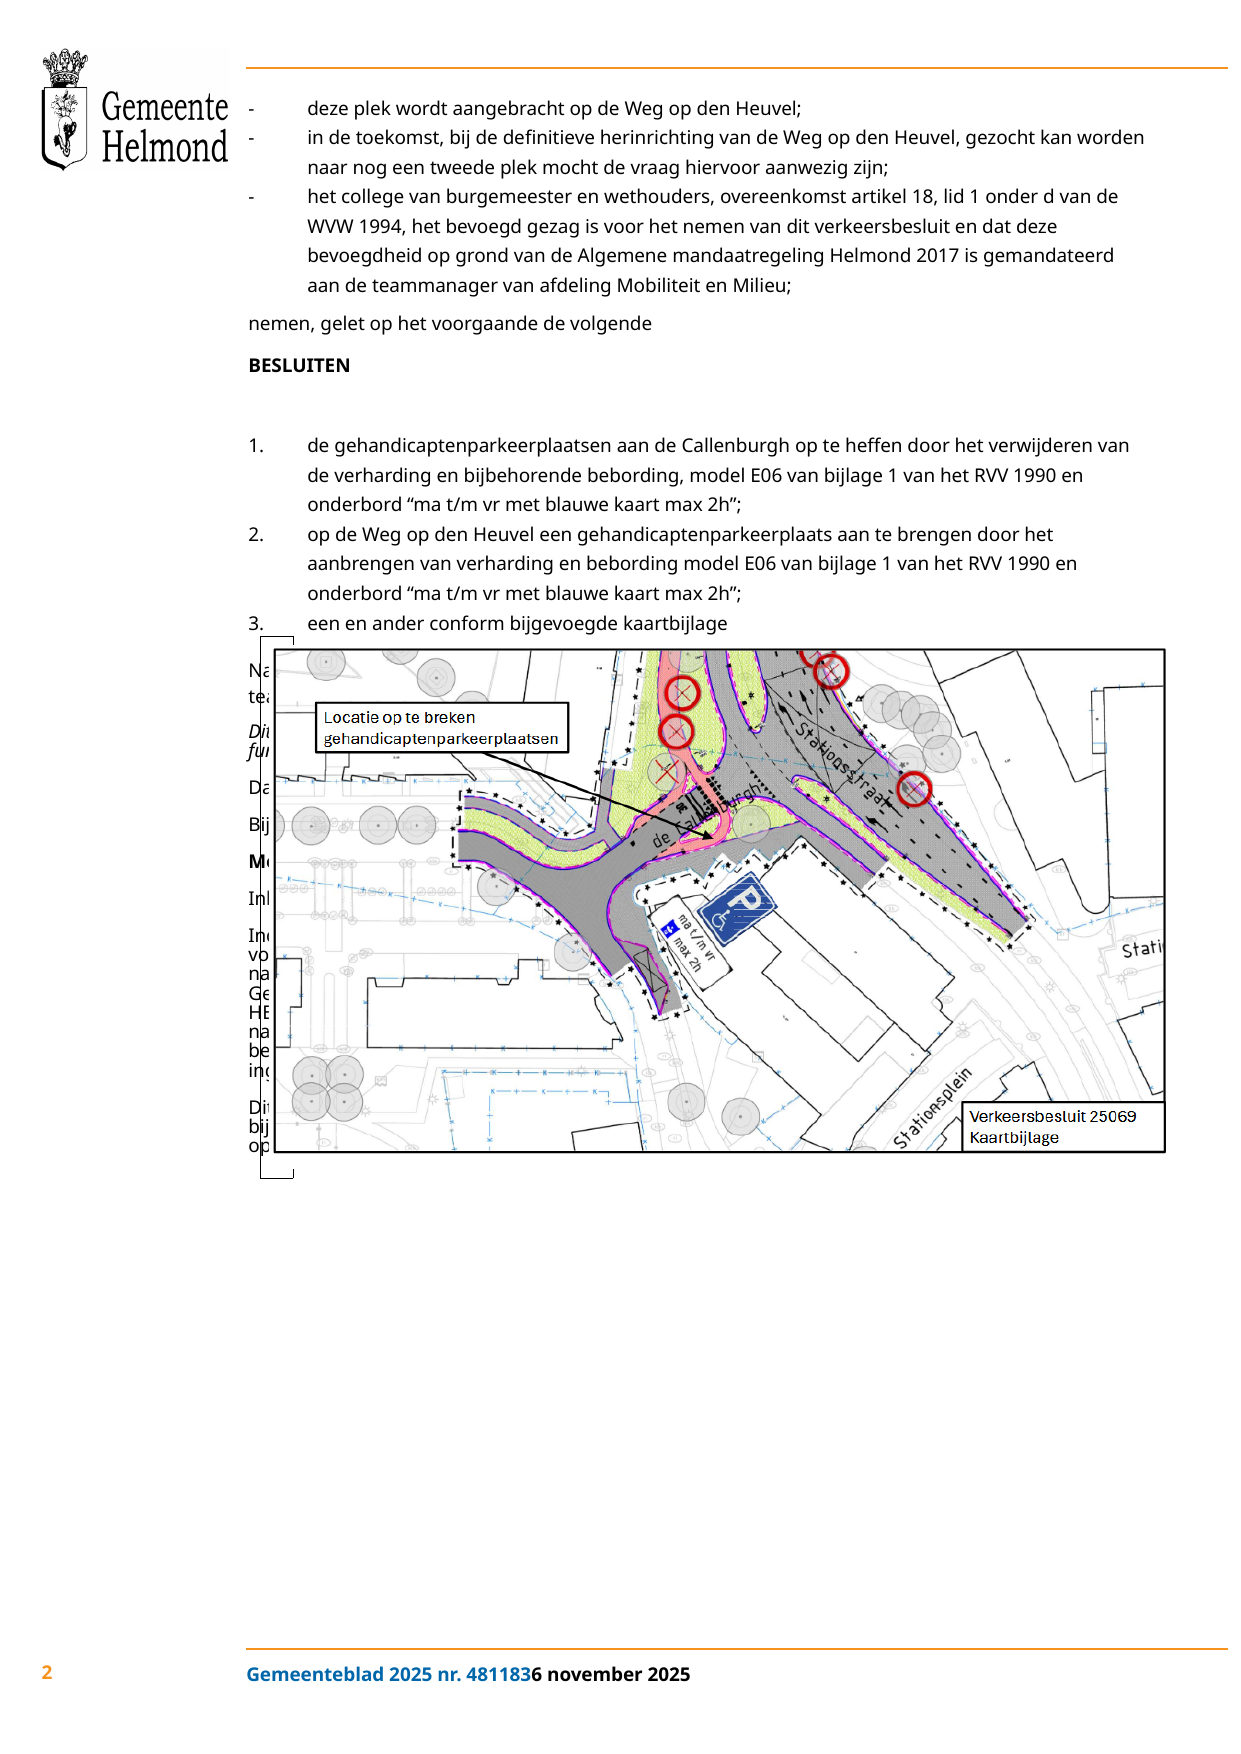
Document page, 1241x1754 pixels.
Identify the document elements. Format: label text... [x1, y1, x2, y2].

list de gehandicaptenparkeerplaatsen aan de Callenburgh op te heffen door het verwijderen van de verharding en bijbehorende bebording, model E06 van bijlage 1 van het RVV 1990 en onderbord “ma t/m vr met blauwe kaart max 2h”; [248, 432, 1152, 517]
picture [41, 47, 231, 172]
text nemen, gelet op het voorgaande de volgende [248, 310, 1152, 336]
list het college van burgemeester en wethouders, overeenkomst artikel 18, lid 1 onder d van de WVW 1994, het bevoegd gezag is voor het nemen van dit verkeersbesluit en dat deze bevoegdheid op grond van de Algemene mandaatregeling Helmond 2017 is gemandateerd aan de teammanager van afdeling Mobiliteit en Milieu; [248, 183, 1152, 298]
list deze plek wordt aangebracht op de Weg op den Heuvel; [248, 95, 1152, 121]
list een en ander conform bijgevoegde kaartbijlage [248, 610, 1152, 635]
list op de Weg op den Heuvel een gehandicaptenparkeerplaats aan te brengen door het aanbrengen van verharding en bebording model E06 van bijlage 1 van het RVV 1990 en onderbord “ma t/m vr met blauwe kaart max 2h”; [248, 521, 1152, 606]
text BESLUITEN [248, 352, 1152, 378]
list in de toekomst, bij de definitieve herinrichting van de Weg op den Heuvel, gezocht kan worden naar nog een tweede plek mocht de vraag hiervoor aanwezig zijn; [248, 124, 1152, 180]
picture [268, 645, 1173, 1169]
